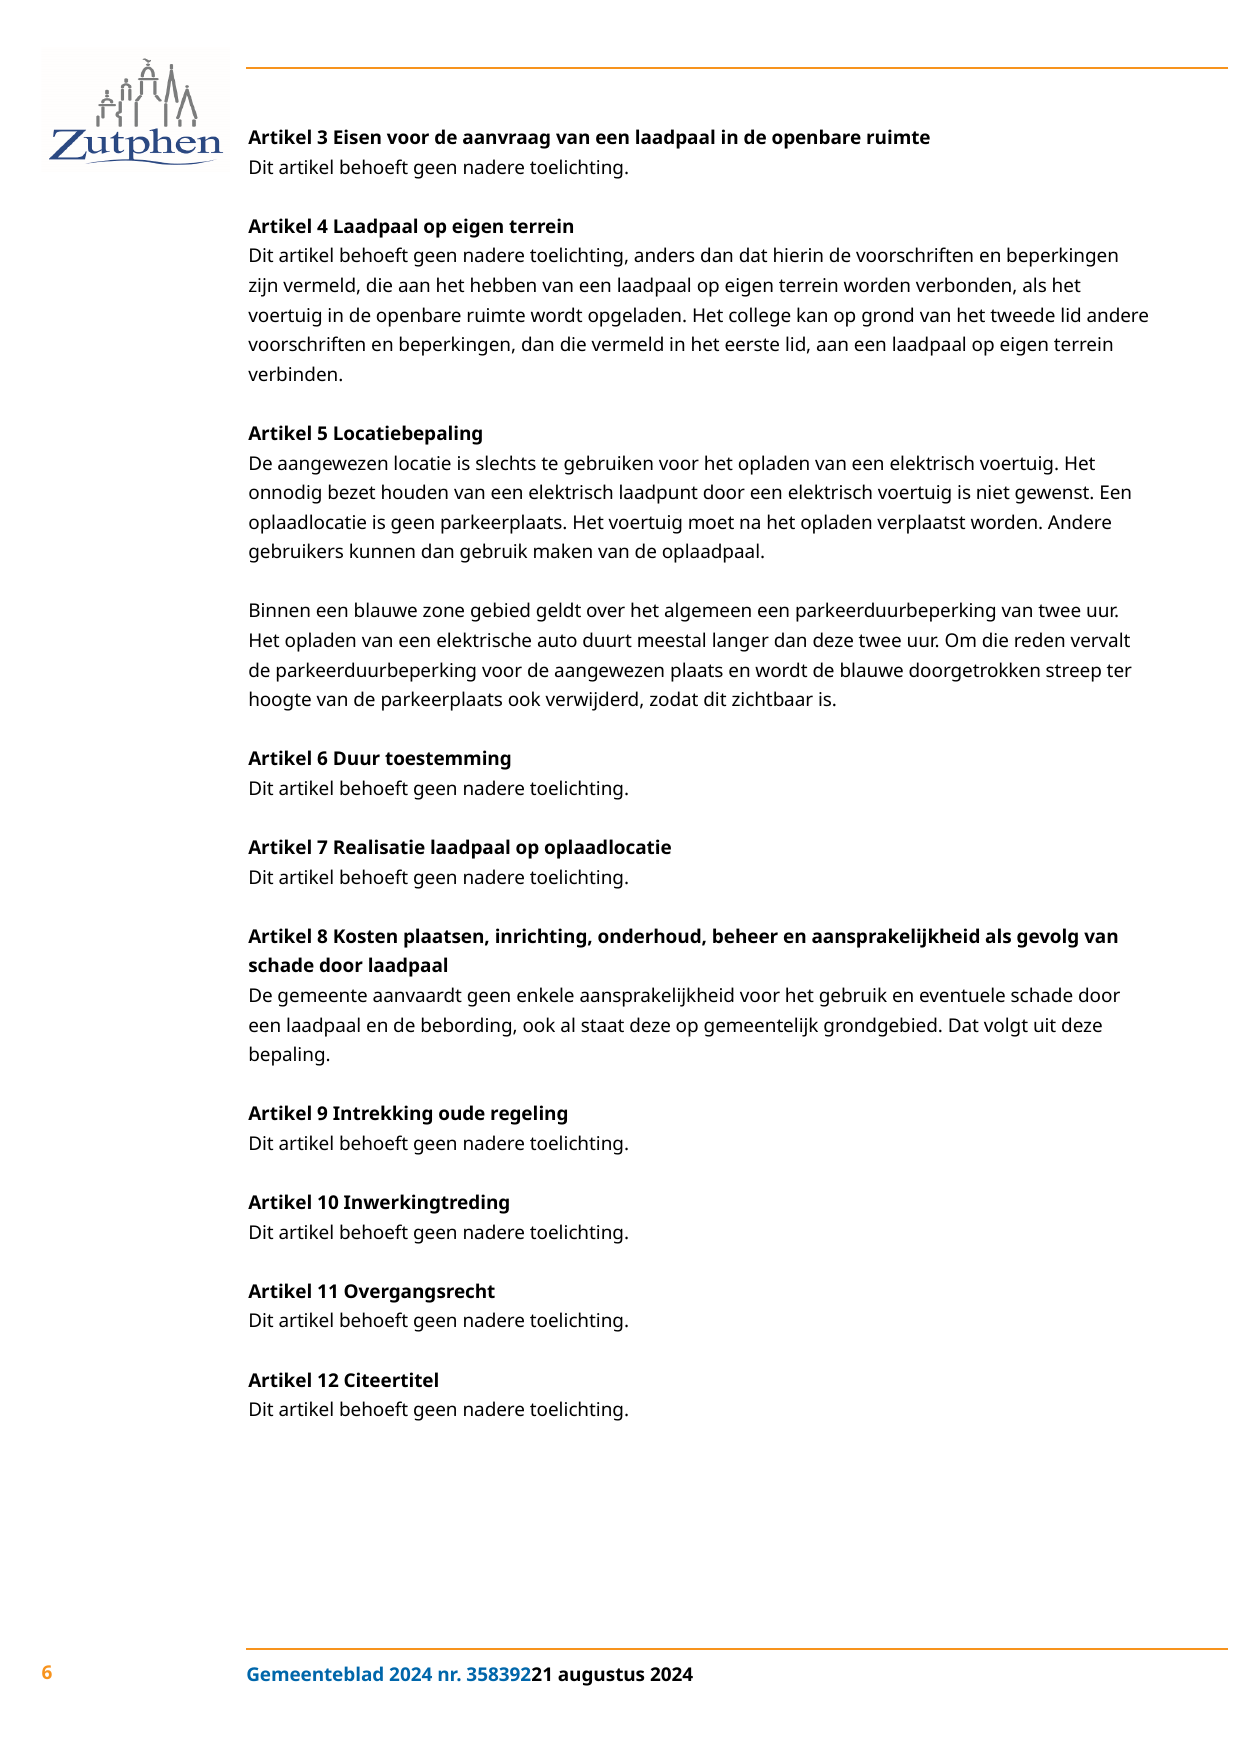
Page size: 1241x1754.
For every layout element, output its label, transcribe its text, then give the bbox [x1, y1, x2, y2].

text Artikel 11 Overgangsrecht [248, 1278, 1152, 1304]
picture [41, 47, 231, 172]
text Dit artikel behoeft geen nadere toelichting. [248, 1308, 1152, 1333]
text Dit artikel behoeft geen nadere toelichting. [248, 864, 1152, 890]
text Artikel 10 Inwerkingtreding [248, 1189, 1152, 1215]
text Artikel 4 Laadpaal op eigen terrein [248, 213, 1152, 239]
text Dit artikel behoeft geen nadere toelichting. [248, 1130, 1152, 1156]
text Artikel 7 Realisatie laadpaal op oplaadlocatie [248, 834, 1152, 860]
text Artikel 5 Locatiebepaling [248, 420, 1152, 446]
text Artikel 3 Eisen voor de aanvraag van een laadpaal in de openbare ruimte [248, 124, 1152, 150]
text De gemeente aanvaardt geen enkele aansprakelijkheid voor het gebruik en eventuele schade door een laadpaal en de bebording, ook al staat deze op gemeentelijk grondgebied. Dat volgt uit deze bepaling. [248, 982, 1152, 1067]
text Dit artikel behoeft geen nadere toelichting. [248, 775, 1152, 801]
text De aangewezen locatie is slechts te gebruiken voor het opladen van een elektrisch voertuig. Het onnodig bezet houden van een elektrisch laadpunt door een elektrisch voertuig is niet gewenst. Een oplaadlocatie is geen parkeerplaats. Het voertuig moet na het opladen verplaatst worden. Andere gebruikers kunnen dan gebruik maken van de oplaadpaal. [248, 450, 1152, 564]
text Artikel 9 Intrekking oude regeling [248, 1101, 1152, 1126]
text Artikel 6 Duur toestemming [248, 746, 1152, 771]
text Dit artikel behoeft geen nadere toelichting. [248, 1219, 1152, 1245]
text Dit artikel behoeft geen nadere toelichting. [248, 154, 1152, 180]
text Artikel 8 Kosten plaatsen, inrichting, onderhoud, beheer en aansprakelijkheid als gevolg van schade door laadpaal [248, 923, 1152, 978]
text Dit artikel behoeft geen nadere toelichting. [248, 1396, 1152, 1422]
text Binnen een blauwe zone gebied geldt over het algemeen een parkeerduurbeperking van twee uur. Het opladen van een elektrische auto duurt meestal langer dan deze twee uur. Om die reden vervalt de parkeerduurbeperking voor de aangewezen plaats en wordt de blauwe doorgetrokken streep ter hoogte van de parkeerplaats ook verwijderd, zodat dit zichtbaar is. [248, 598, 1152, 712]
text Dit artikel behoeft geen nadere toelichting, anders dan dat hierin de voorschriften en beperkingen zijn vermeld, die aan het hebben van een laadpaal op eigen terrein worden verbonden, als het voertuig in de openbare ruimte wordt opgeladen. Het college kan op grond van het tweede lid andere voorschriften en beperkingen, dan die vermeld in het eerste lid, aan een laadpaal op eigen terrein verbinden. [248, 243, 1152, 387]
text Artikel 12 Citeertitel [248, 1367, 1152, 1393]
